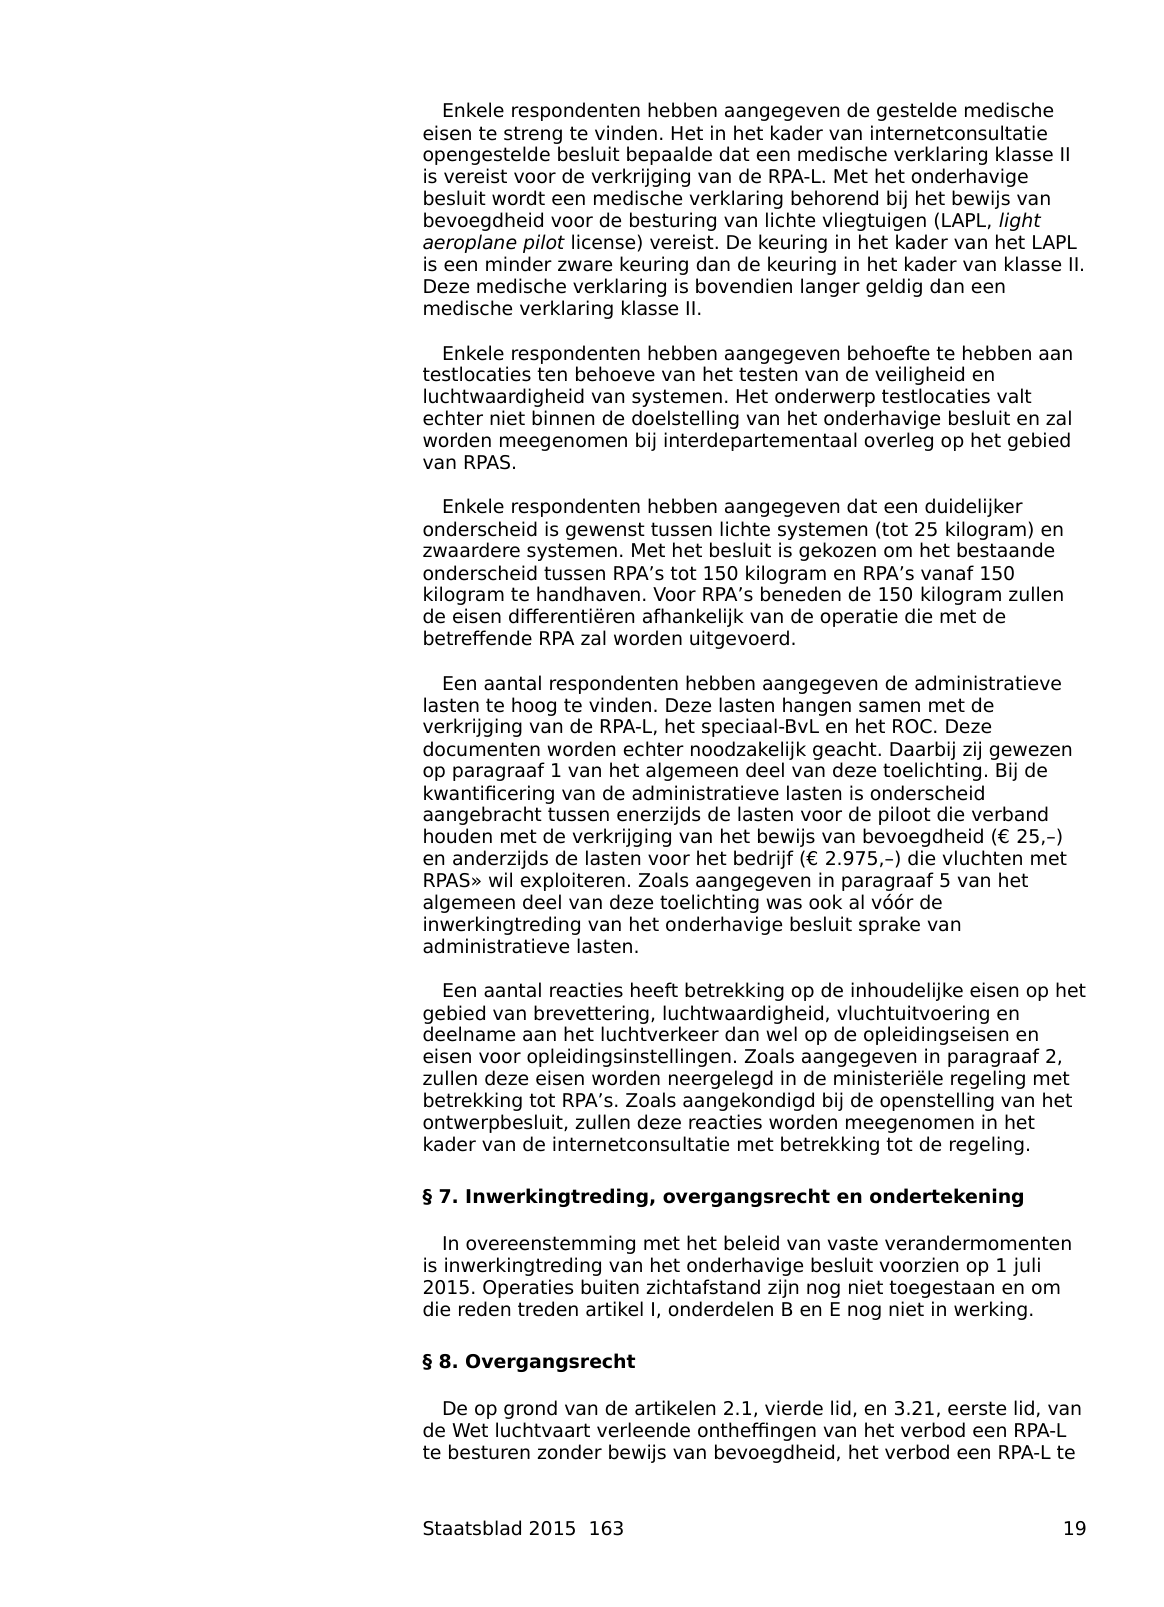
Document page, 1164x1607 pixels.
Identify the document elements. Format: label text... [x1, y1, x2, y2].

text Enkele respondenten hebben aangegeven behoefte te hebben aan testlocaties ten behoeve van het testen van de veiligheid en luchtwaardigheid van systemen. Het onderwerp testlocaties valt echter niet binnen de doelstelling van het onderhavige besluit en zal worden meegenomen bij interdepartementaal overleg op het gebied van RPAS. [422, 342, 1087, 474]
subtitle § 7. Inwerkingtreding, overgangsrecht en ondertekening [422, 1186, 1087, 1208]
text Enkele respondenten hebben aangegeven de gestelde medische eisen te streng te vinden. Het in het kader van internetconsultatie opengestelde besluit bepaalde dat een medische verklaring klasse II is vereist voor de verkrijging van de RPA-L. Met het onderhavige besluit wordt een medische verklaring behorend bij het bewijs van bevoegdheid voor de besturing van lichte vliegtuigen (LAPL, light aeroplane pilot license) vereist. De keuring in het kader van het LAPL is een minder zware keuring dan de keuring in het kader van klasse II. Deze medische verklaring is bovendien langer geldig dan een medische verklaring klasse II. [422, 100, 1087, 320]
text Een aantal reacties heeft betrekking op de inhoudelijke eisen op het gebied van brevettering, luchtwaardigheid, vluchtuitvoering en deelname aan het luchtverkeer dan wel op de opleidingseisen en eisen voor opleidingsinstellingen. Zoals aangegeven in paragraaf 2, zullen deze eisen worden neergelegd in de ministeriële regeling met betrekking tot RPA’s. Zoals aangekondigd bij de openstelling van het ontwerpbesluit, zullen deze reacties worden meegenomen in het kader van de internetconsultatie met betrekking tot de regeling. [422, 980, 1087, 1156]
text Een aantal respondenten hebben aangegeven de administratieve lasten te hoog te vinden. Deze lasten hangen samen met de verkrijging van de RPA-L, het speciaal-BvL en het ROC. Deze documenten worden echter noodzakelijk geacht. Daarbij zij gewezen op paragraaf 1 van het algemeen deel van deze toelichting. Bij de kwantificering van de administratieve lasten is onderscheid aangebracht tussen enerzijds de lasten voor de piloot die verband houden met de verkrijging van het bewijs van bevoegdheid (€ 25,–) en anderzijds de lasten voor het bedrijf (€ 2.975,–) die vluchten met RPAS» wil exploiteren. Zoals aangegeven in paragraaf 5 van het algemeen deel van deze toelichting was ook al vóór de inwerkingtreding van het onderhavige besluit sprake van administratieve lasten. [422, 672, 1087, 958]
text Enkele respondenten hebben aangegeven dat een duidelijker onderscheid is gewenst tussen lichte systemen (tot 25 kilogram) en zwaardere systemen. Met het besluit is gekozen om het bestaande onderscheid tussen RPA’s tot 150 kilogram en RPA’s vanaf 150 kilogram te handhaven. Voor RPA’s beneden de 150 kilogram zullen de eisen differentiëren afhankelijk van de operatie die met de betreffende RPA zal worden uitgevoerd. [422, 496, 1087, 650]
subtitle § 8. Overgangsrecht [422, 1351, 1087, 1373]
text De op grond van de artikelen 2.1, vierde lid, en 3.21, eerste lid, van de Wet luchtvaart verleende ontheffingen van het verbod een RPA-L te besturen zonder bewijs van bevoegdheid, het verbod een RPA-L te [422, 1398, 1087, 1464]
text In overeenstemming met het beleid van vaste verandermomenten is inwerkingtreding van het onderhavige besluit voorzien op 1 juli 2015. Operaties buiten zichtafstand zijn nog niet toegestaan en om die reden treden artikel I, onderdelen B en E nog niet in werking. [422, 1233, 1087, 1321]
